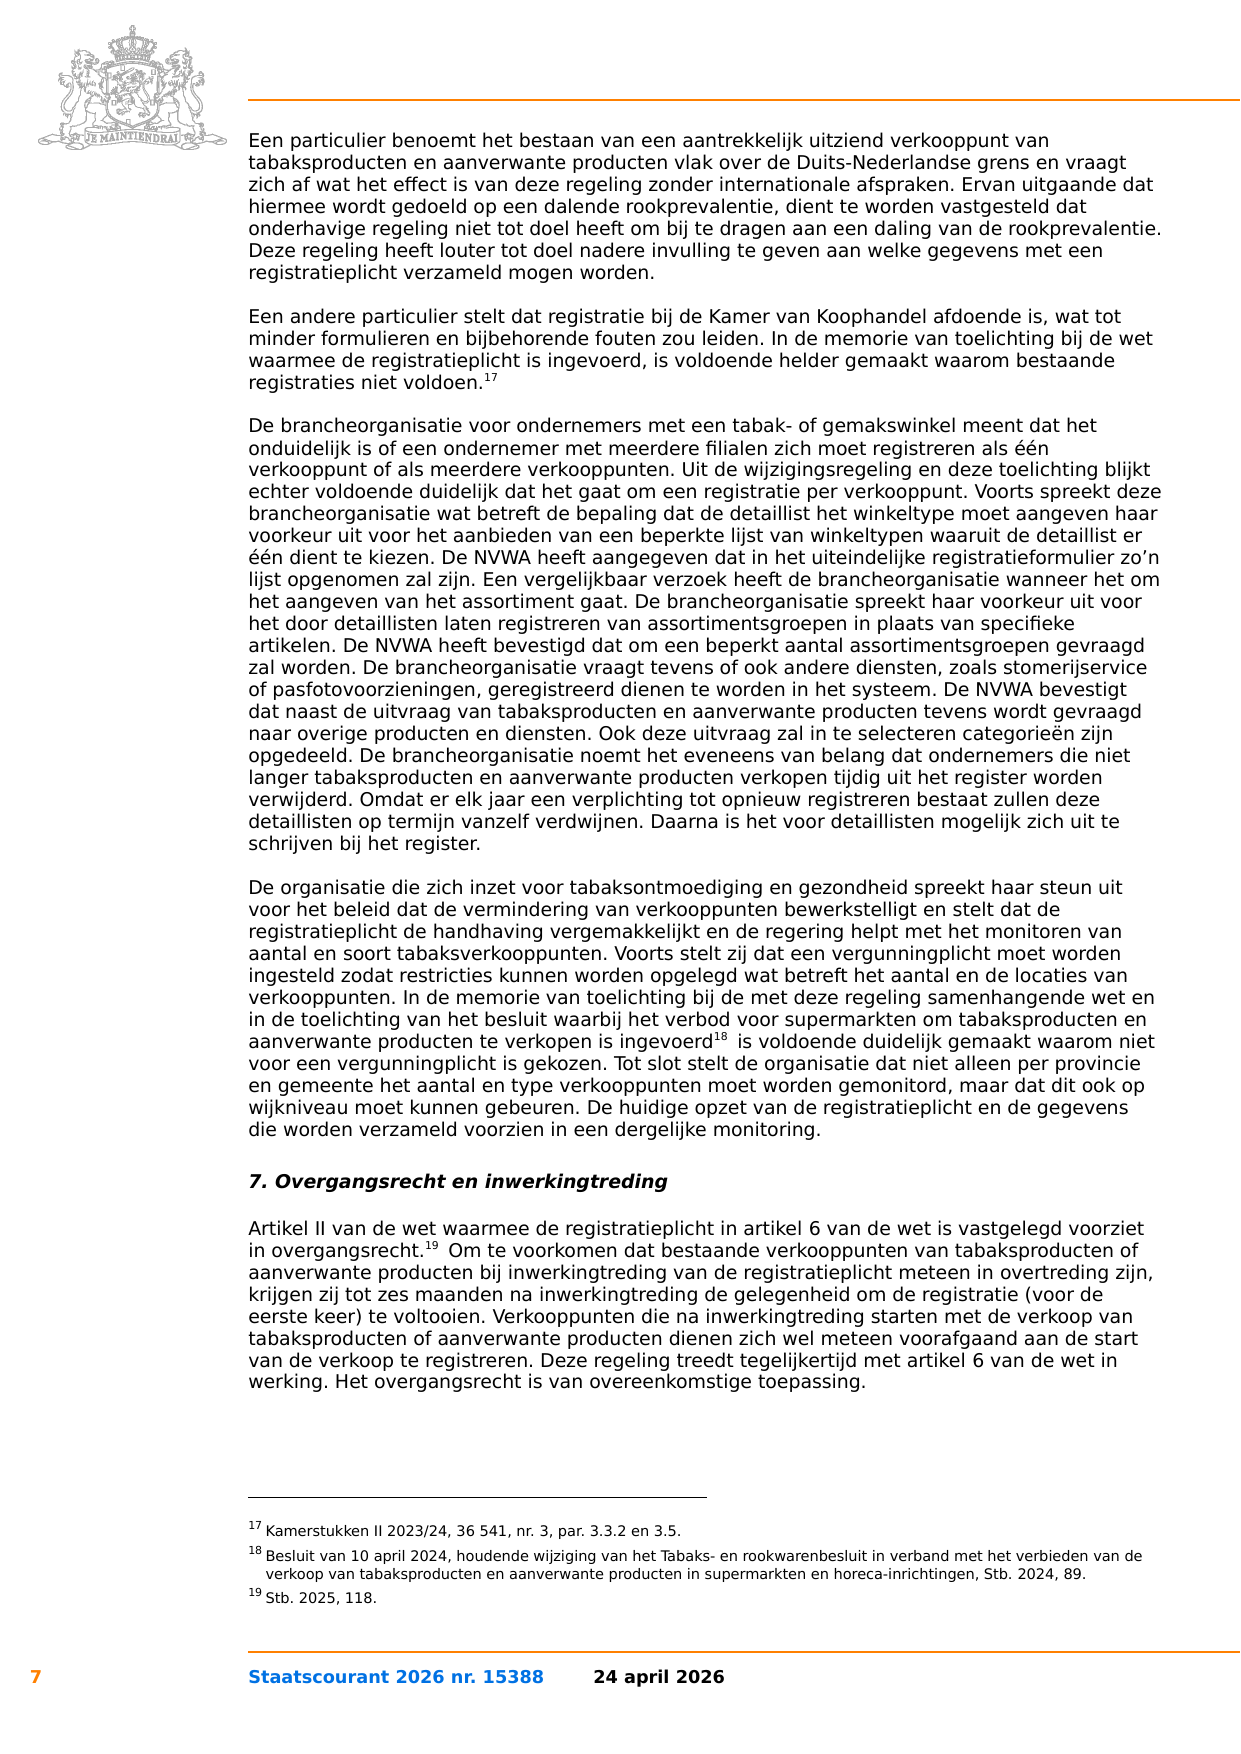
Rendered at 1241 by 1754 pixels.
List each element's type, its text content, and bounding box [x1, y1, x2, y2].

text Kamerstukken II 2023/24, 36 541, nr. 3, par. 3.3.2 en 3.5. [248, 1519, 1163, 1541]
picture [38, 25, 227, 150]
text De organisatie die zich inzet voor tabaksontmoediging en gezondheid spreekt haar steun uit voor het beleid dat de vermindering van verkooppunten bewerkstelligt en stelt dat de registratieplicht de handhaving vergemakkelijkt en de regering helpt met het monitoren van aantal en soort tabaksverkooppunten. Voorts stelt zij dat een vergunningplicht moet worden ingesteld zodat restricties kunnen worden opgelegd wat betreft het aantal en de locaties van verkooppunten. In de memorie van toelichting bij de met deze regeling samenhangende wet en in de toelichting van het besluit waarbij het verbod voor supermarkten om tabaksproducten en aanverwante producten te verkopen is ingevoerd is voldoende duidelijk gemaakt waarom niet voor een vergunningplicht is gekozen. Tot slot stelt de organisatie dat niet alleen per provincie en gemeente het aantal en type verkooppunten moet worden gemonitord, maar dat dit ook op wijkniveau moet kunnen gebeuren. De huidige opzet van de registratieplicht en de gegevens die worden verzameld voorzien in een dergelijke monitoring. [248, 877, 1163, 1141]
text De brancheorganisatie voor ondernemers met een tabak- of gemakswinkel meent dat het onduidelijk is of een ondernemer met meerdere filialen zich moet registreren als één verkooppunt of als meerdere verkooppunten. Uit de wijzigingsregeling en deze toelichting blijkt echter voldoende duidelijk dat het gaat om een registratie per verkooppunt. Voorts spreekt deze brancheorganisatie wat betreft de bepaling dat de detaillist het winkeltype moet aangeven haar voorkeur uit voor het aanbieden van een beperkte lijst van winkeltypen waaruit de detaillist er één dient te kiezen. De NVWA heeft aangegeven dat in het uiteindelijke registratieformulier zo’n lijst opgenomen zal zijn. Een vergelijkbaar verzoek heeft de brancheorganisatie wanneer het om het aangeven van het assortiment gaat. De brancheorganisatie spreekt haar voorkeur uit voor het door detaillisten laten registreren van assortimentsgroepen in plaats van specifieke artikelen. De NVWA heeft bevestigd dat om een beperkt aantal assortimentsgroepen gevraagd zal worden. De brancheorganisatie vraagt tevens of ook andere diensten, zoals stomerijservice of pasfotovoorzieningen, geregistreerd dienen te worden in het systeem. De NVWA bevestigt dat naast de uitvraag van tabaksproducten en aanverwante producten tevens wordt gevraagd naar overige producten en diensten. Ook deze uitvraag zal in te selecteren categorieën zijn opgedeeld. De brancheorganisatie noemt het eveneens van belang dat ondernemers die niet langer tabaksproducten en aanverwante producten verkopen tijdig uit het register worden verwijderd. Omdat er elk jaar een verplichting tot opnieuw registreren bestaat zullen deze detaillisten op termijn vanzelf verdwijnen. Daarna is het voor detaillisten mogelijk zich uit te schrijven bij het register. [248, 415, 1163, 855]
subtitle 7. Overgangsrecht en inwerkingtreding [248, 1171, 1163, 1193]
text Besluit van 10 april 2024, houdende wijziging van het Tabaks- en rookwarenbesluit in verband met het verbieden van de verkoop van tabaksproducten en aanverwante producten in supermarkten en horeca-inrichtingen, Stb. 2024, 89. [248, 1544, 1163, 1583]
text Stb. 2025, 118. [248, 1586, 1163, 1608]
text Een particulier benoemt het bestaan van een aantrekkelijk uitziend verkooppunt van tabaksproducten en aanverwante producten vlak over de Duits-Nederlandse grens en vraagt zich af wat het effect is van deze regeling zonder internationale afspraken. Ervan uitgaande dat hiermee wordt gedoeld op een dalende rookprevalentie, dient te worden vastgesteld dat onderhavige regeling niet tot doel heeft om bij te dragen aan een daling van de rookprevalentie. Deze regeling heeft louter tot doel nadere invulling te geven aan welke gegevens met een registratieplicht verzameld mogen worden. [248, 130, 1163, 284]
text Artikel II van de wet waarmee de registratieplicht in artikel 6 van de wet is vastgelegd voorziet in overgangsrecht. Om te voorkomen dat bestaande verkooppunten van tabaksproducten of aanverwante producten bij inwerkingtreding van de registratieplicht meteen in overtreding zijn, krijgen zij tot zes maanden na inwerkingtreding de gelegenheid om de registratie (voor de eerste keer) te voltooien. Verkooppunten die na inwerkingtreding starten met de verkoop van tabaksproducten of aanverwante producten dienen zich wel meteen voorafgaand aan de start van de verkoop te registreren. Deze regeling treedt tegelijkertijd met artikel 6 van de wet in werking. Het overgangsrecht is van overeenkomstige toepassing. [248, 1218, 1163, 1393]
text Een andere particulier stelt dat registratie bij de Kamer van Koophandel afdoende is, wat tot minder formulieren en bijbehorende fouten zou leiden. In de memorie van toelichting bij de wet waarmee de registratieplicht is ingevoerd, is voldoende helder gemaakt waarom bestaande registraties niet voldoen. [248, 306, 1163, 393]
